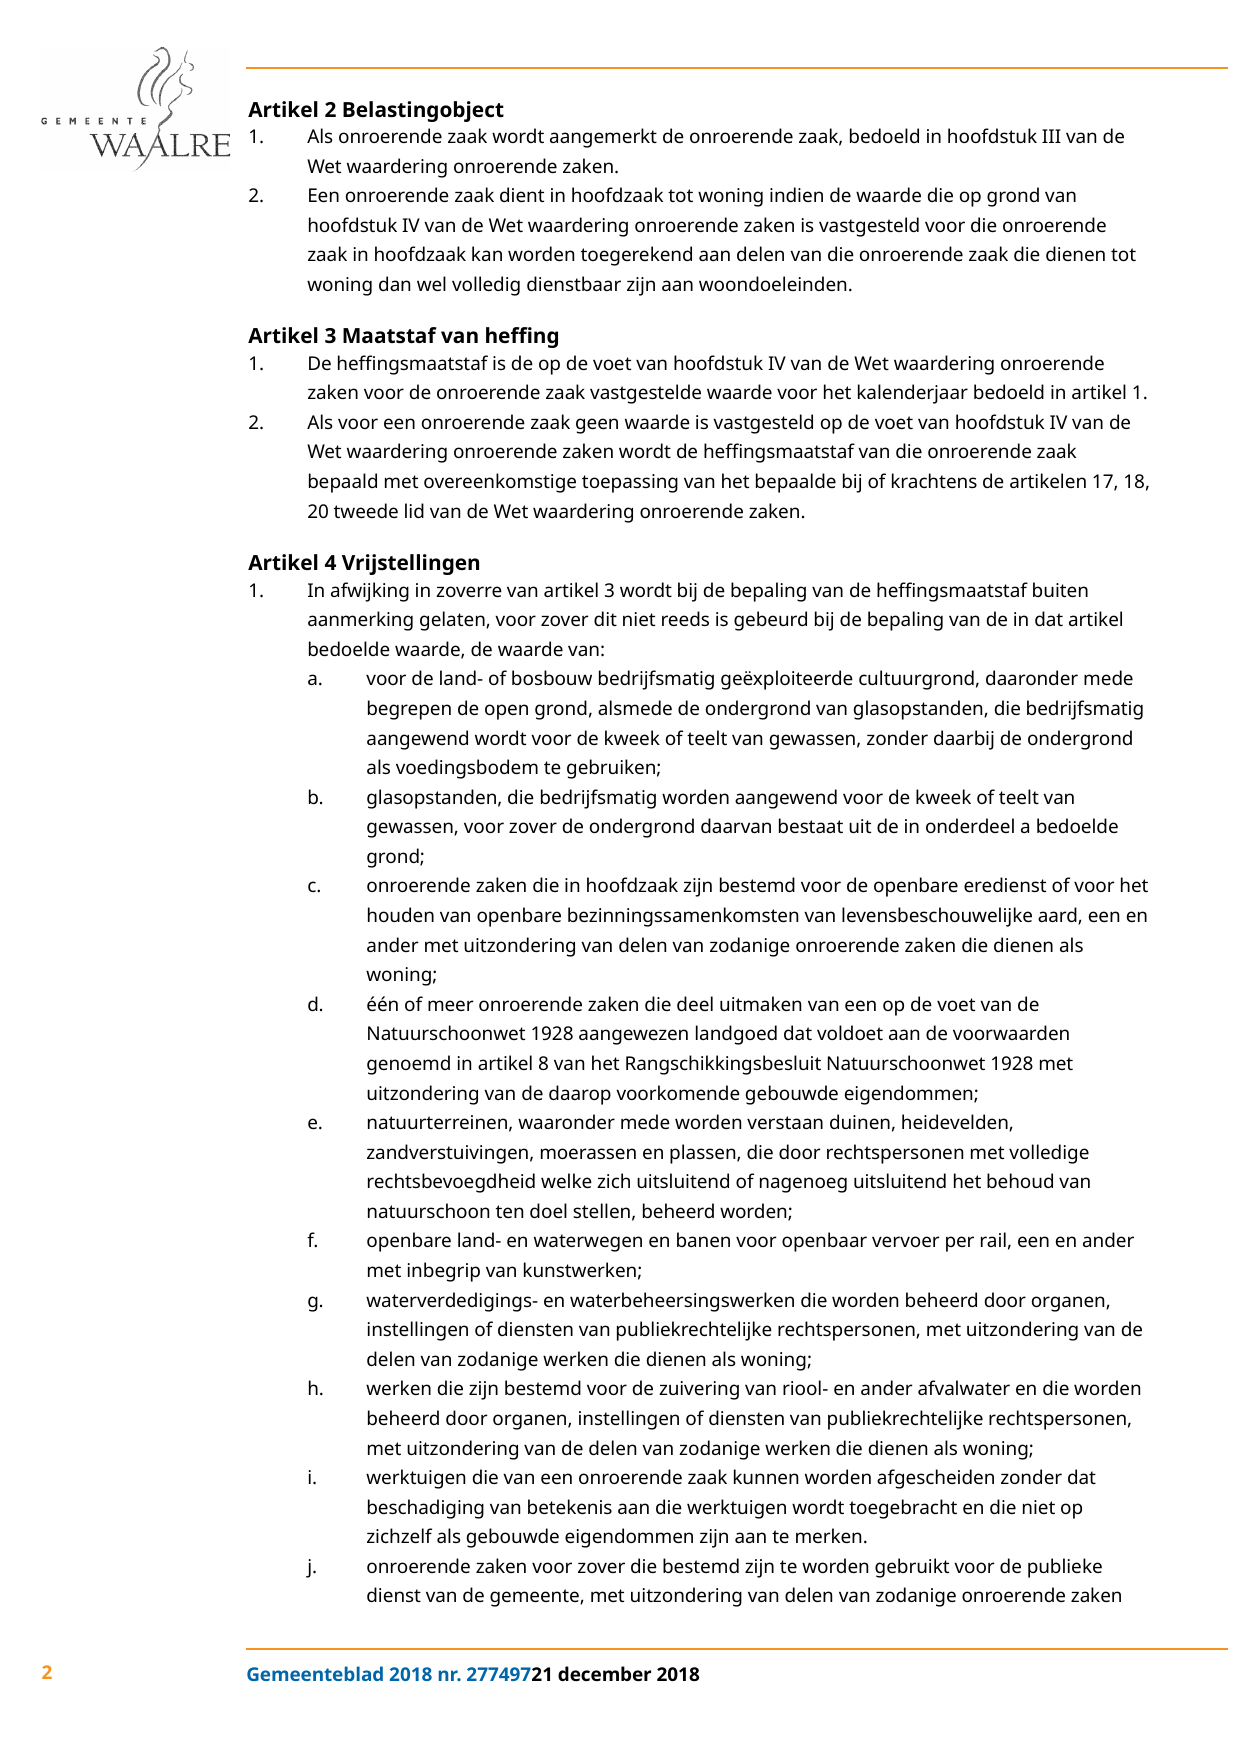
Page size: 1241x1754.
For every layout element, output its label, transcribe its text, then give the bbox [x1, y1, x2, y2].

list openbare land- en waterwegen en banen voor openbaar vervoer per rail, een en ander met inbegrip van kunstwerken; [307, 1228, 1152, 1283]
list onroerende zaken voor zover die bestemd zijn te worden gebruikt voor de publieke dienst van de gemeente, met uitzondering van delen van zodanige onroerende zaken [307, 1553, 1152, 1608]
list werktuigen die van een onroerende zaak kunnen worden afgescheiden zonder dat beschadiging van betekenis aan die werktuigen wordt toegebracht en die niet op zichzelf als gebouwde eigendommen zijn aan te merken. [307, 1464, 1152, 1549]
list Een onroerende zaak dient in hoofdzaak tot woning indien de waarde die op grond van hoofdstuk IV van de Wet waardering onroerende zaken is vastgesteld voor die onroerende zaak in hoofdzaak kan worden toegerekend aan delen van die onroerende zaak die dienen tot woning dan wel volledig dienstbaar zijn aan woondoeleinden. [248, 182, 1152, 297]
list één of meer onroerende zaken die deel uitmaken van een op de voet van de Natuurschoonwet 1928 aangewezen landgoed dat voldoet aan de voorwaarden genoemd in artikel 8 van het Rangschikkingsbesluit Natuurschoonwet 1928 met uitzondering van de daarop voorkomende gebouwde eigendommen; [307, 991, 1152, 1105]
list waterverdedigings- en waterbeheersingswerken die worden beheerd door organen, instellingen of diensten van publiekrechtelijke rechtspersonen, met uitzondering van de delen van zodanige werken die dienen als woning; [307, 1287, 1152, 1372]
list De heffingsmaatstaf is de op de voet van hoofdstuk IV van de Wet waardering onroerende zaken voor de onroerende zaak vastgestelde waarde voor het kalenderjaar bedoeld in artikel 1. [248, 350, 1152, 405]
list onroerende zaken die in hoofdzaak zijn bestemd voor de openbare eredienst of voor het houden van openbare bezinningssamenkomsten van levensbeschouwelijke aard, een en ander met uitzondering van delen van zodanige onroerende zaken die dienen als woning; [307, 873, 1152, 987]
list Als onroerende zaak wordt aangemerkt de onroerende zaak, bedoeld in hoofdstuk III van de Wet waardering onroerende zaken. [248, 123, 1152, 178]
list natuurterreinen, waaronder mede worden verstaan duinen, heidevelden, zandverstuivingen, moerassen en plassen, die door rechtspersonen met volledige rechtsbevoegdheid welke zich uitsluitend of nagenoeg uitsluitend het behoud van natuurschoon ten doel stellen, beheerd worden; [307, 1109, 1152, 1224]
list Als voor een onroerende zaak geen waarde is vastgesteld op de voet van hoofdstuk IV van de Wet waardering onroerende zaken wordt de heffingsmaatstaf van die onroerende zaak bepaald met overeenkomstige toepassing van het bepaalde bij of krachtens de artikelen 17, 18, 20 tweede lid van de Wet waardering onroerende zaken. [248, 409, 1152, 524]
text Artikel 2 Belastingobject [248, 95, 1152, 123]
list glasopstanden, die bedrijfsmatig worden aangewend voor de kweek of teelt van gewassen, voor zover de ondergrond daarvan bestaat uit de in onderdeel a bedoelde grond; [307, 784, 1152, 869]
picture [41, 47, 231, 172]
list In afwijking in zoverre van artikel 3 wordt bij de bepaling van de heffingsmaatstaf buiten aanmerking gelaten, voor zover dit niet reeds is gebeurd bij de bepaling van de in dat artikel bedoelde waarde, de waarde van: [248, 577, 1152, 662]
text Artikel 4 Vrijstellingen [248, 548, 1152, 577]
list voor de land- of bosbouw bedrijfsmatig geëxploiteerde cultuurgrond, daaronder mede begrepen de open grond, alsmede de ondergrond van glasopstanden, die bedrijfsmatig aangewend wordt voor de kweek of teelt van gewassen, zonder daarbij de ondergrond als voedingsbodem te gebruiken; [307, 666, 1152, 780]
text Artikel 3 Maatstaf van heffing [248, 322, 1152, 350]
list werken die zijn bestemd voor de zuivering van riool- en ander afvalwater en die worden beheerd door organen, instellingen of diensten van publiekrechtelijke rechtspersonen, met uitzondering van de delen van zodanige werken die dienen als woning; [307, 1376, 1152, 1460]
